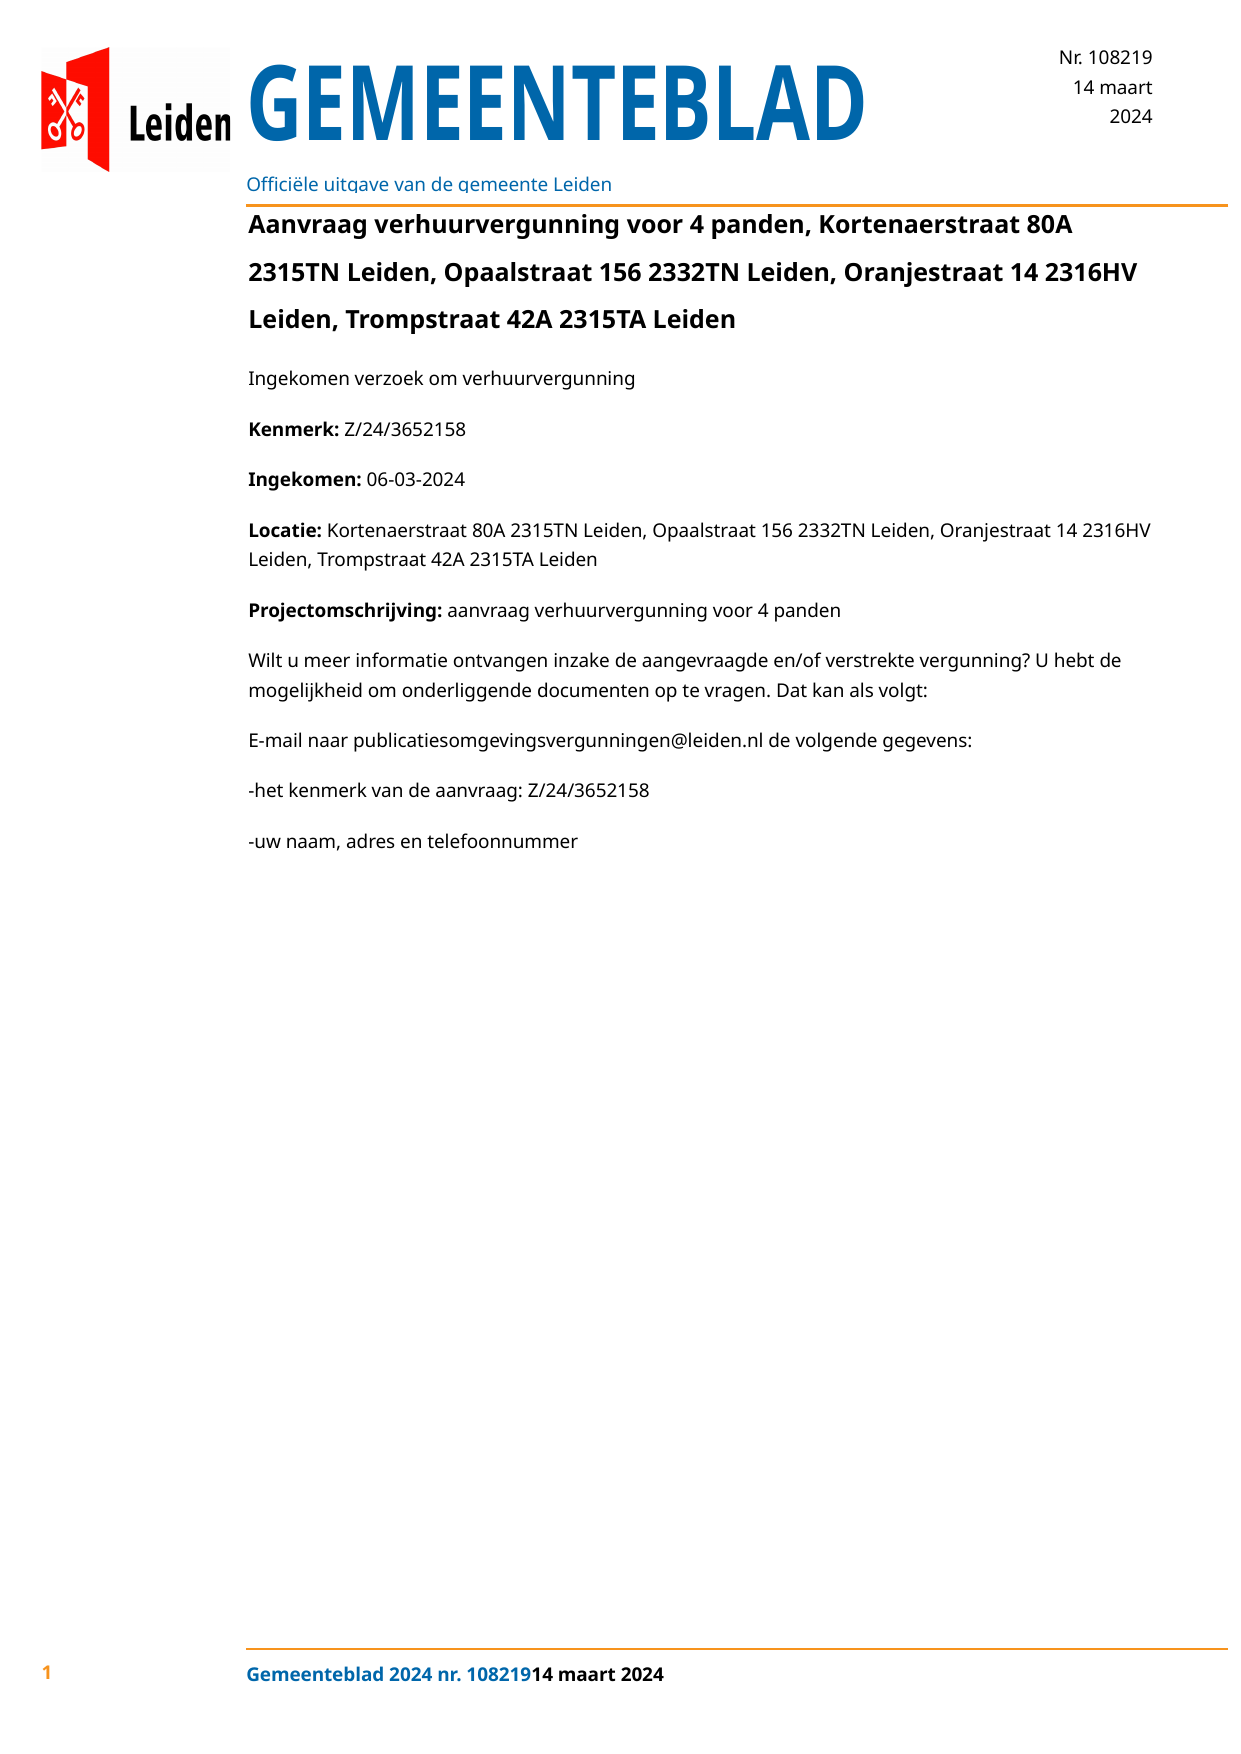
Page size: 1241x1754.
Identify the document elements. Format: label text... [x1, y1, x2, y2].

text -het kenmerk van de aanvraag: Z/24/3652158 [248, 778, 1152, 803]
text E-mail naar publicatiesomgevingsvergunningen@leiden.nl de volgende gegevens: [248, 727, 1152, 753]
text Kenmerk: Z/24/3652158 [248, 416, 1152, 442]
text Aanvraag verhuurvergunning voor 4 panden, Kortenaerstraat 80A 2315TN Leiden, Opaalstraat 156 2332TN Leiden, Oranjestraat 14 2316HV Leiden, Trompstraat 42A 2315TA Leiden [248, 207, 1152, 336]
text Locatie: Kortenaerstraat 80A 2315TN Leiden, Opaalstraat 156 2332TN Leiden, Oranjestraat 14 2316HV Leiden, Trompstraat 42A 2315TA Leiden [248, 517, 1152, 572]
picture [41, 47, 231, 172]
text Ingekomen verzoek om verhuurvergunning [248, 366, 1152, 391]
text Wilt u meer informatie ontvangen inzake de aangevraagde en/of verstrekte vergunning? U hebt de mogelijkheid om onderliggende documenten op te vragen. Dat kan als volgt: [248, 647, 1152, 702]
text Projectomschrijving: aanvraag verhuurvergunning voor 4 panden [248, 597, 1152, 622]
text -uw naam, adres en telefoonnummer [248, 828, 1152, 854]
text Ingekomen: 06-03-2024 [248, 466, 1152, 492]
